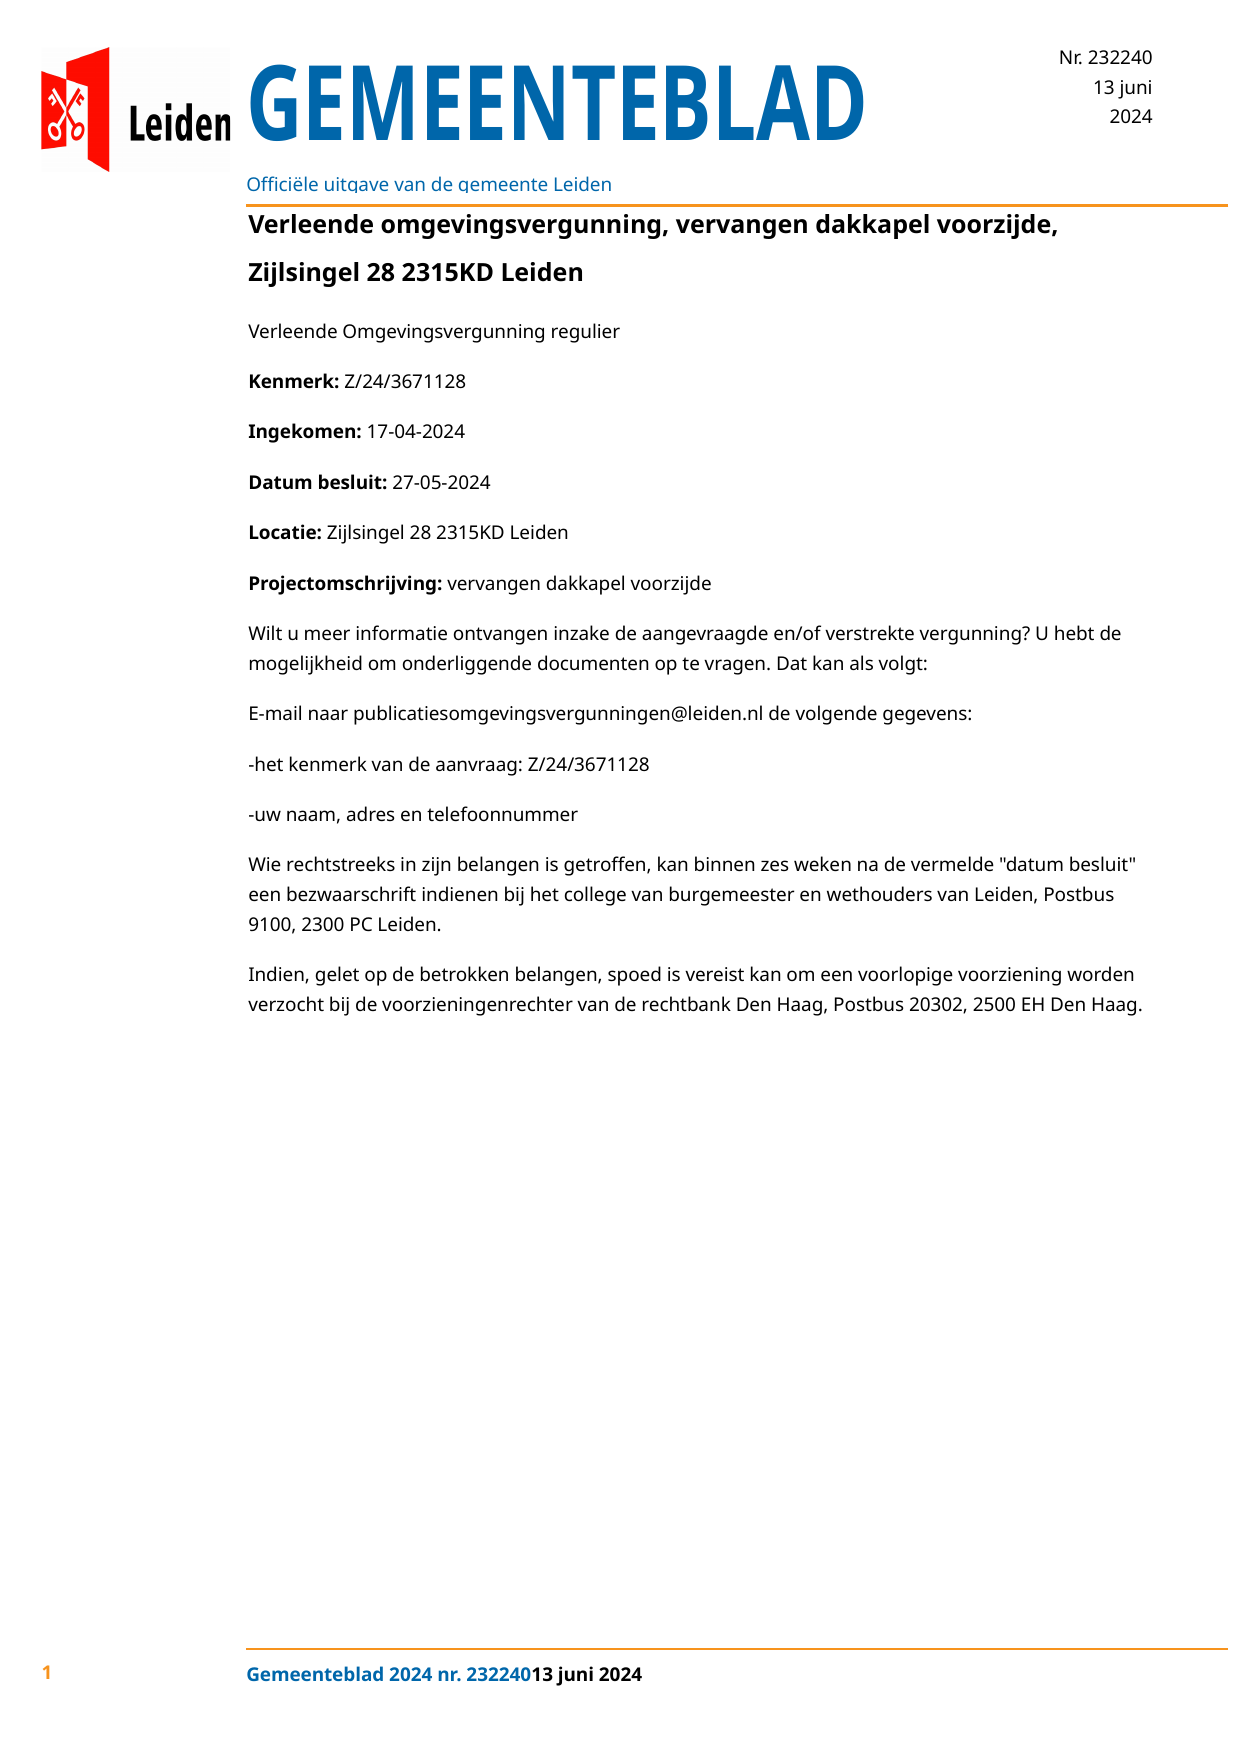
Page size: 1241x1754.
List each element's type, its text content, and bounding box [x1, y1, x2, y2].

text Verleende omgevingsvergunning, vervangen dakkapel voorzijde, Zijlsingel 28 2315KD Leiden [248, 207, 1152, 288]
text Verleende Omgevingsvergunning regulier [248, 318, 1152, 344]
text Locatie: Zijlsingel 28 2315KD Leiden [248, 519, 1152, 545]
text Wilt u meer informatie ontvangen inzake de aangevraagde en/of verstrekte vergunning? U hebt de mogelijkheid om onderliggende documenten op te vragen. Dat kan als volgt: [248, 620, 1152, 676]
text -het kenmerk van de aanvraag: Z/24/3671128 [248, 751, 1152, 777]
text Kenmerk: Z/24/3671128 [248, 368, 1152, 394]
text Indien, gelet op de betrokken belangen, spoed is vereist kan om een voorlopige voorziening worden verzocht bij de voorzieningenrechter van de rechtbank Den Haag, Postbus 20302, 2500 EH Den Haag. [248, 961, 1152, 1017]
text E-mail naar publicatiesomgevingsvergunningen@leiden.nl de volgende gegevens: [248, 700, 1152, 726]
text -uw naam, adres en telefoonnummer [248, 801, 1152, 827]
picture [41, 47, 231, 172]
text Ingekomen: 17-04-2024 [248, 419, 1152, 444]
text Datum besluit: 27-05-2024 [248, 469, 1152, 495]
text Wie rechtstreeks in zijn belangen is getroffen, kan binnen zes weken na de vermelde "datum besluit" een bezwaarschrift indienen bij het college van burgemeester en wethouders van Leiden, Postbus 9100, 2300 PC Leiden. [248, 852, 1152, 937]
text Projectomschrijving: vervangen dakkapel voorzijde [248, 570, 1152, 596]
